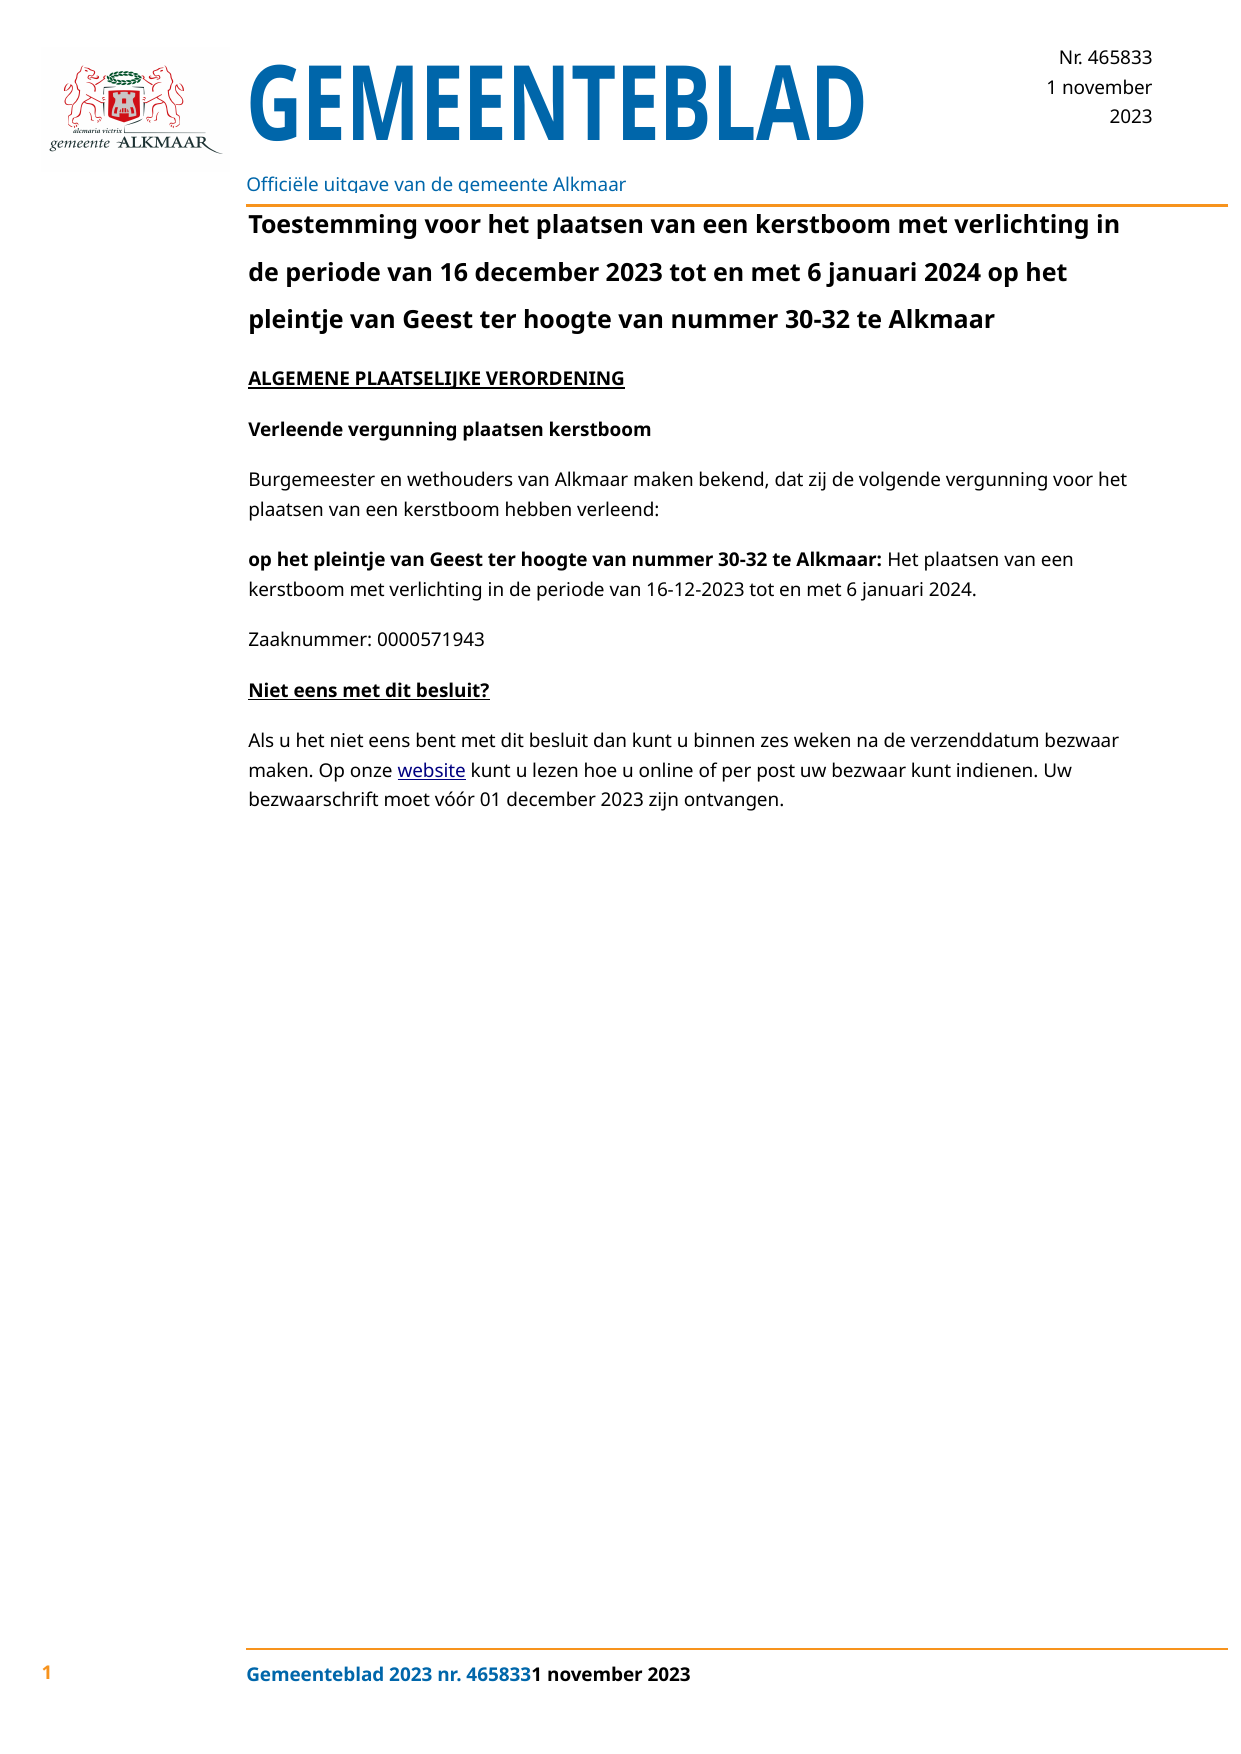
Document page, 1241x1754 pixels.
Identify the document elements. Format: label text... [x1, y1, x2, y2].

text Burgemeester en wethouders van Alkmaar maken bekend, dat zij de volgende vergunning voor het plaatsen van een kerstboom hebben verleend: [248, 466, 1152, 522]
picture [41, 47, 231, 172]
text Toestemming voor het plaatsen van een kerstboom met verlichting in de periode van 16 december 2023 tot en met 6 januari 2024 op het pleintje van Geest ter hoogte van nummer 30-32 te Alkmaar [248, 207, 1152, 336]
text ALGEMENE PLAATSELIJKE VERORDENING [248, 366, 1152, 391]
text Verleende vergunning plaatsen kerstboom [248, 416, 1152, 442]
text Niet eens met dit besluit? [248, 677, 1152, 702]
text Als u het niet eens bent met dit besluit dan kunt u binnen zes weken na de verzenddatum bezwaar maken. Op onze website kunt u lezen hoe u online of per post uw bezwaar kunt indienen. Uw bezwaarschrift moet vóór 01 december 2023 zijn ontvangen. [248, 727, 1152, 812]
text op het pleintje van Geest ter hoogte van nummer 30-32 te Alkmaar: Het plaatsen van een kerstboom met verlichting in de periode van 16-12-2023 tot en met 6 januari 2024. [248, 546, 1152, 602]
text Zaaknummer: 0000571943 [248, 626, 1152, 652]
